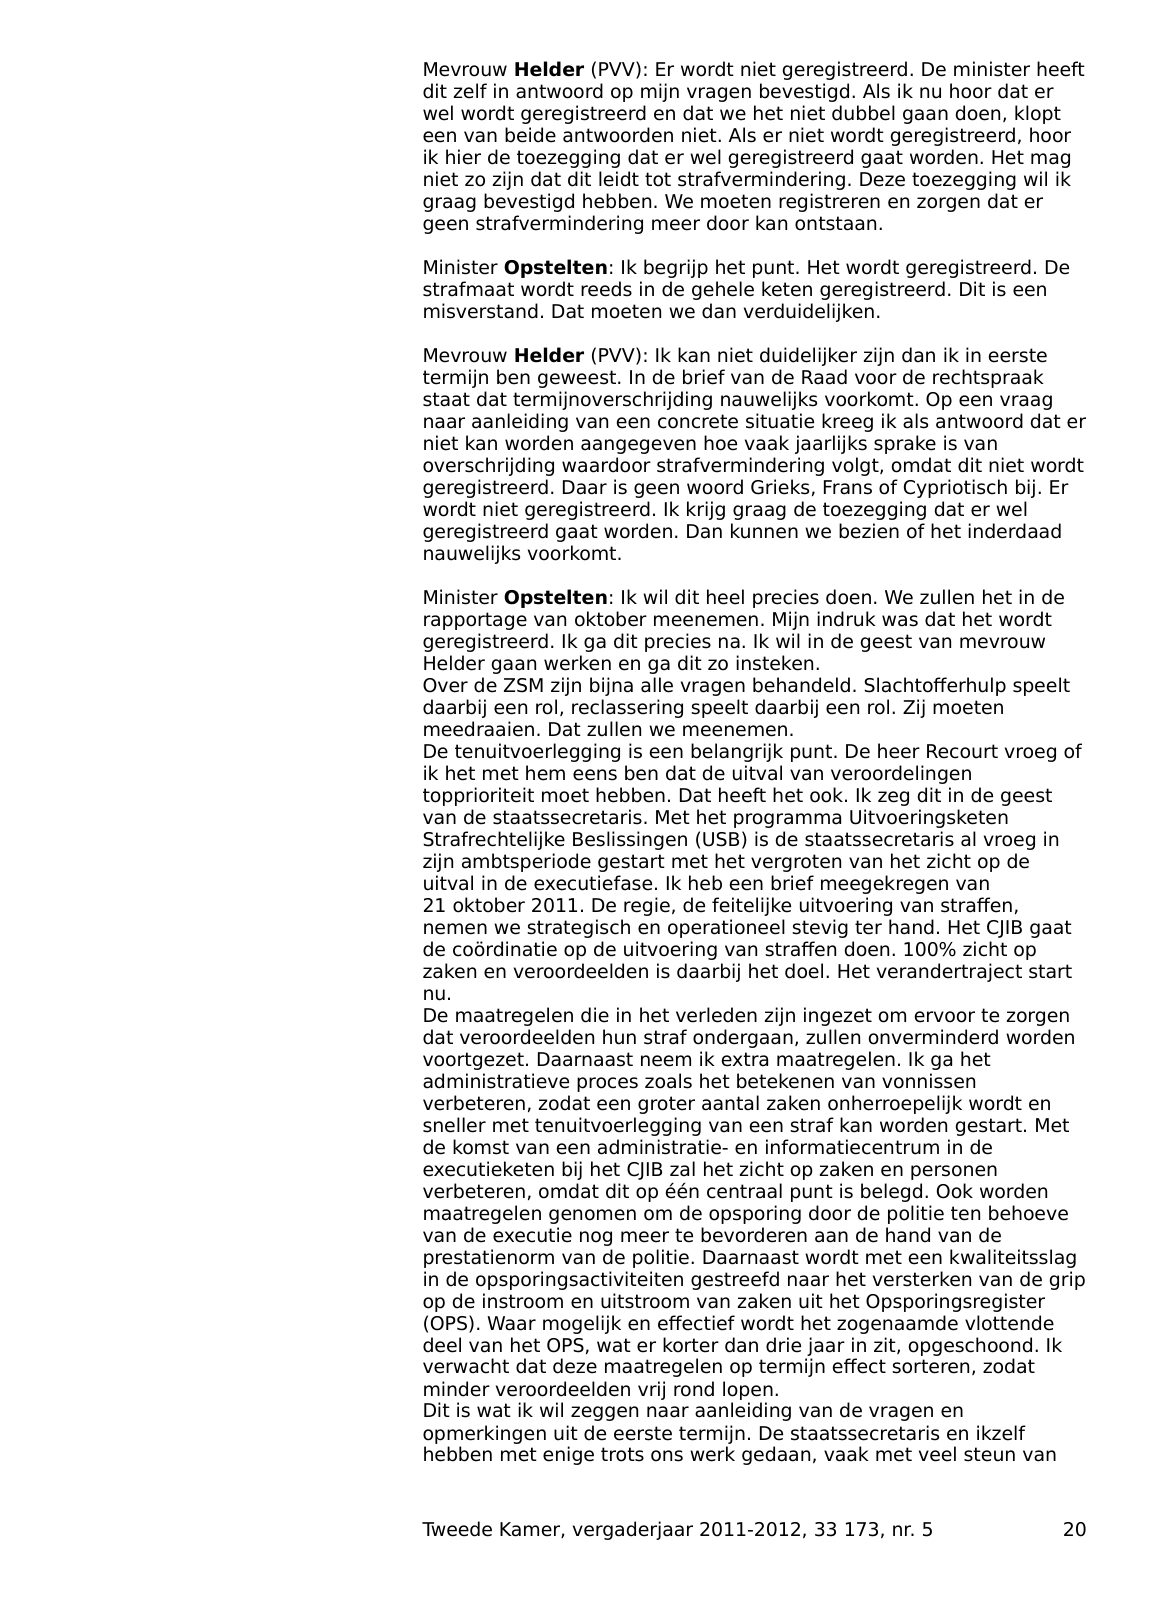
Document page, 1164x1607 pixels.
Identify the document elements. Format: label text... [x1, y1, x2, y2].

text Mevrouw Helder (PVV): Ik kan niet duidelijker zijn dan ik in eerste termijn ben geweest. In de brief van de Raad voor de rechtspraak staat dat termijnoverschrijding nauwelijks voorkomt. Op een vraag naar aanleiding van een concrete situatie kreeg ik als antwoord dat er niet kan worden aangegeven hoe vaak jaarlijks sprake is van overschrijding waardoor strafvermindering volgt, omdat dit niet wordt geregistreerd. Daar is geen woord Grieks, Frans of Cypriotisch bij. Er wordt niet geregistreerd. Ik krijg graag de toezegging dat er wel geregistreerd gaat worden. Dan kunnen we bezien of het inderdaad nauwelijks voorkomt. [422, 345, 1087, 565]
text Mevrouw Helder (PVV): Er wordt niet geregistreerd. De minister heeft dit zelf in antwoord op mijn vragen bevestigd. Als ik nu hoor dat er wel wordt geregistreerd en dat we het niet dubbel gaan doen, klopt een van beide antwoorden niet. Als er niet wordt geregistreerd, hoor ik hier de toezegging dat er wel geregistreerd gaat worden. Het mag niet zo zijn dat dit leidt tot strafvermindering. Deze toezegging wil ik graag bevestigd hebben. We moeten registreren en zorgen dat er geen strafvermindering meer door kan ontstaan. [422, 59, 1087, 235]
text Minister Opstelten: Ik wil dit heel precies doen. We zullen het in de rapportage van oktober meenemen. Mijn indruk was dat het wordt geregistreerd. Ik ga dit precies na. Ik wil in de geest van mevrouw Helder gaan werken en ga dit zo insteken. [422, 587, 1087, 675]
text Minister Opstelten: Ik begrijp het punt. Het wordt geregistreerd. De strafmaat wordt reeds in de gehele keten geregistreerd. Dit is een misverstand. Dat moeten we dan verduidelijken. [422, 257, 1087, 323]
text Over de ZSM zijn bijna alle vragen behandeld. Slachtofferhulp speelt daarbij een rol, reclassering speelt daarbij een rol. Zij moeten meedraaien. Dat zullen we meenemen. [422, 675, 1087, 741]
text De maatregelen die in het verleden zijn ingezet om ervoor te zorgen dat veroordeelden hun straf ondergaan, zullen onverminderd worden voortgezet. Daarnaast neem ik extra maatregelen. Ik ga het administratieve proces zoals het betekenen van vonnissen verbeteren, zodat een groter aantal zaken onherroepelijk wordt en sneller met tenuitvoerlegging van een straf kan worden gestart. Met de komst van een administratie- en informatiecentrum in de executieketen bij het CJIB zal het zicht op zaken en personen verbeteren, omdat dit op één centraal punt is belegd. Ook worden maatregelen genomen om de opsporing door de politie ten behoeve van de executie nog meer te bevorderen aan de hand van de prestatienorm van de politie. Daarnaast wordt met een kwaliteitsslag in de opsporingsactiviteiten gestreefd naar het versterken van de grip op de instroom en uitstroom van zaken uit het Opsporingsregister (OPS). Waar mogelijk en effectief wordt het zogenaamde vlottende deel van het OPS, wat er korter dan drie jaar in zit, opgeschoond. Ik verwacht dat deze maatregelen op termijn effect sorteren, zodat minder veroordeelden vrij rond lopen. [422, 1005, 1087, 1400]
text De tenuitvoerlegging is een belangrijk punt. De heer Recourt vroeg of ik het met hem eens ben dat de uitval van veroordelingen topprioriteit moet hebben. Dat heeft het ook. Ik zeg dit in de geest van de staatssecretaris. Met het programma Uitvoeringsketen Strafrechtelijke Beslissingen (USB) is de staatssecretaris al vroeg in zijn ambtsperiode gestart met het vergroten van het zicht op de uitval in de executiefase. Ik heb een brief meegekregen van 21 oktober 2011. De regie, de feitelijke uitvoering van straffen, nemen we strategisch en operationeel stevig ter hand. Het CJIB gaat de coördinatie op de uitvoering van straffen doen. 100% zicht op zaken en veroordeelden is daarbij het doel. Het verandertraject start nu. [422, 741, 1087, 1005]
text Dit is wat ik wil zeggen naar aanleiding van de vragen en opmerkingen uit de eerste termijn. De staatssecretaris en ikzelf hebben met enige trots ons werk gedaan, vaak met veel steun van [422, 1400, 1087, 1466]
